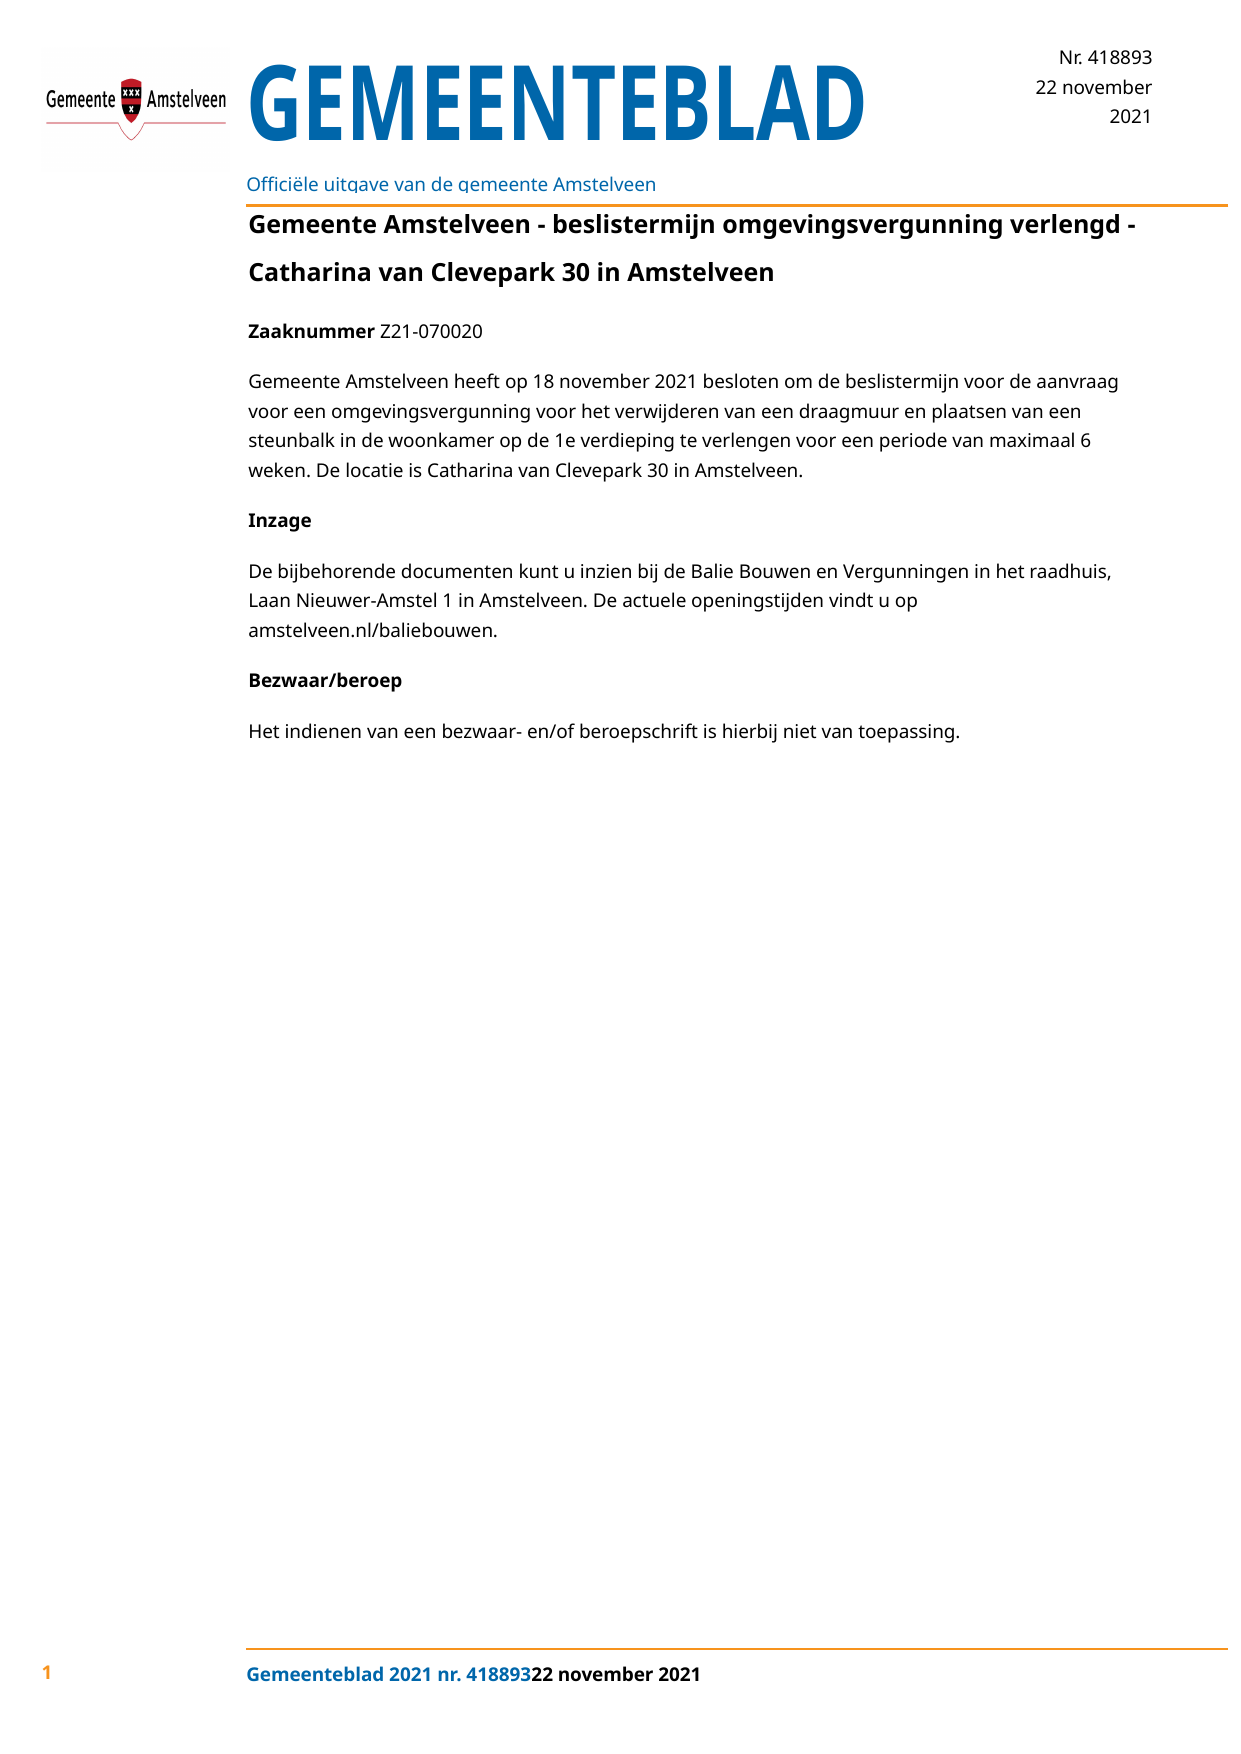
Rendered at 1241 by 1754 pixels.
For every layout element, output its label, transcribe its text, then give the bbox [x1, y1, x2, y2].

text Gemeente Amstelveen heeft op 18 november 2021 besloten om de beslistermijn voor de aanvraag voor een omgevingsvergunning voor het verwijderen van een draagmuur en plaatsen van een steunbalk in de woonkamer op de 1e verdieping te verlengen voor een periode van maximaal 6 weken. De locatie is Catharina van Clevepark 30 in Amstelveen. [248, 368, 1152, 483]
text Gemeente Amstelveen - beslistermijn omgevingsvergunning verlengd - Catharina van Clevepark 30 in Amstelveen [248, 207, 1152, 288]
text De bijbehorende documenten kunt u inzien bij de Balie Bouwen en Vergunningen in het raadhuis, Laan Nieuwer-Amstel 1 in Amstelveen. De actuele openingstijden vindt u op amstelveen.nl/baliebouwen. [248, 558, 1152, 643]
text Inzage [248, 507, 1152, 533]
text Zaaknummer Z21-070020 [248, 318, 1152, 344]
text Bezwaar/beroep [248, 667, 1152, 693]
text Het indienen van een bezwaar- en/of beroepschrift is hierbij niet van toepassing. [248, 718, 1152, 744]
picture [41, 47, 231, 172]
